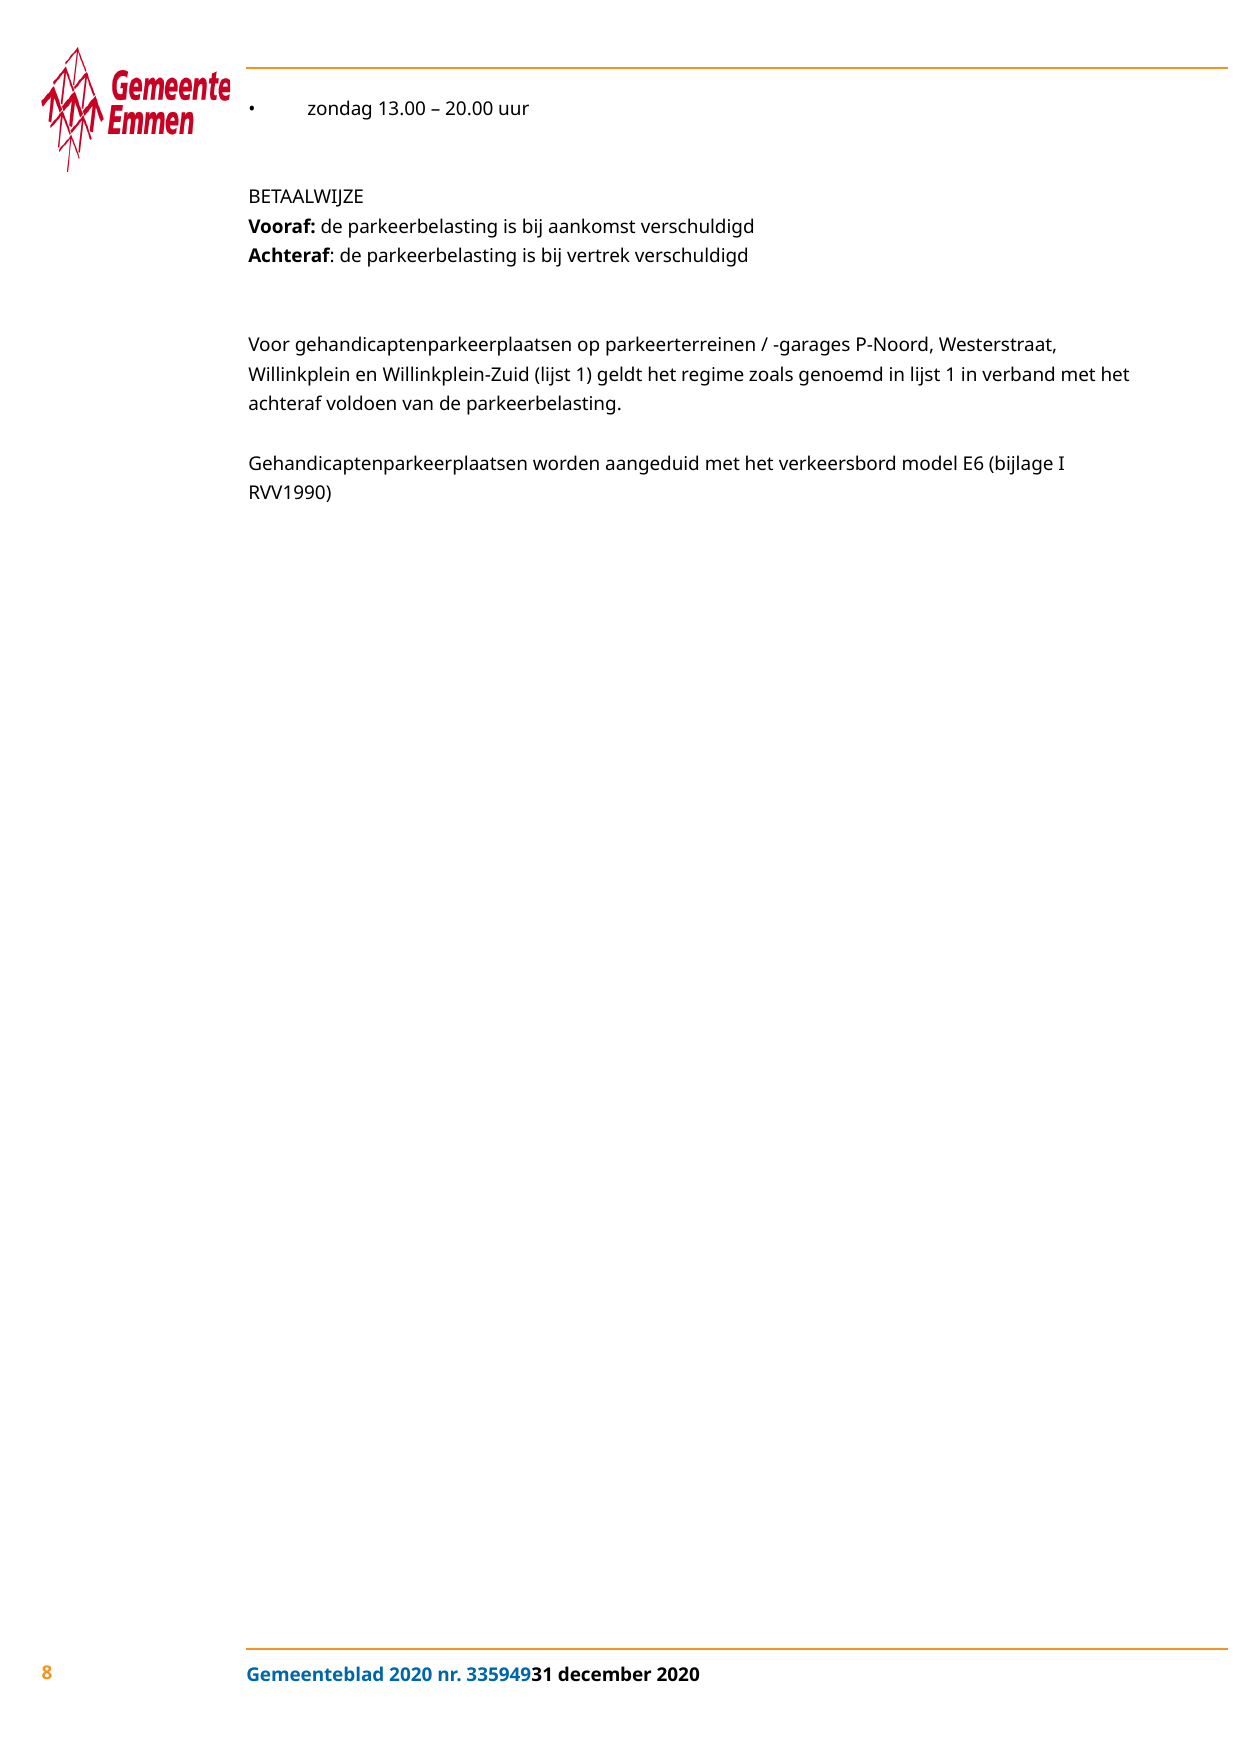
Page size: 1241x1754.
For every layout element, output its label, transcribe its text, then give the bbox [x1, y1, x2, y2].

text Voor gehandicaptenparkeerplaatsen op parkeerterreinen / -garages P-Noord, Westerstraat, Willinkplein en Willinkplein-Zuid (lijst 1) geldt het regime zoals genoemd in lijst 1 in verband met het achteraf voldoen van de parkeerbelasting. [248, 331, 1152, 416]
picture [41, 47, 231, 172]
text Gehandicaptenparkeerplaatsen worden aangeduid met het verkeersbord model E6 (bijlage I RVV1990) [248, 450, 1152, 505]
text BETAALWIJZE [248, 183, 1152, 209]
text Achteraf: de parkeerbelasting is bij vertrek verschuldigd [248, 243, 1152, 268]
text Vooraf: de parkeerbelasting is bij aankomst verschuldigd [248, 213, 1152, 239]
list zondag 13.00 – 20.00 uur [248, 95, 1152, 121]
